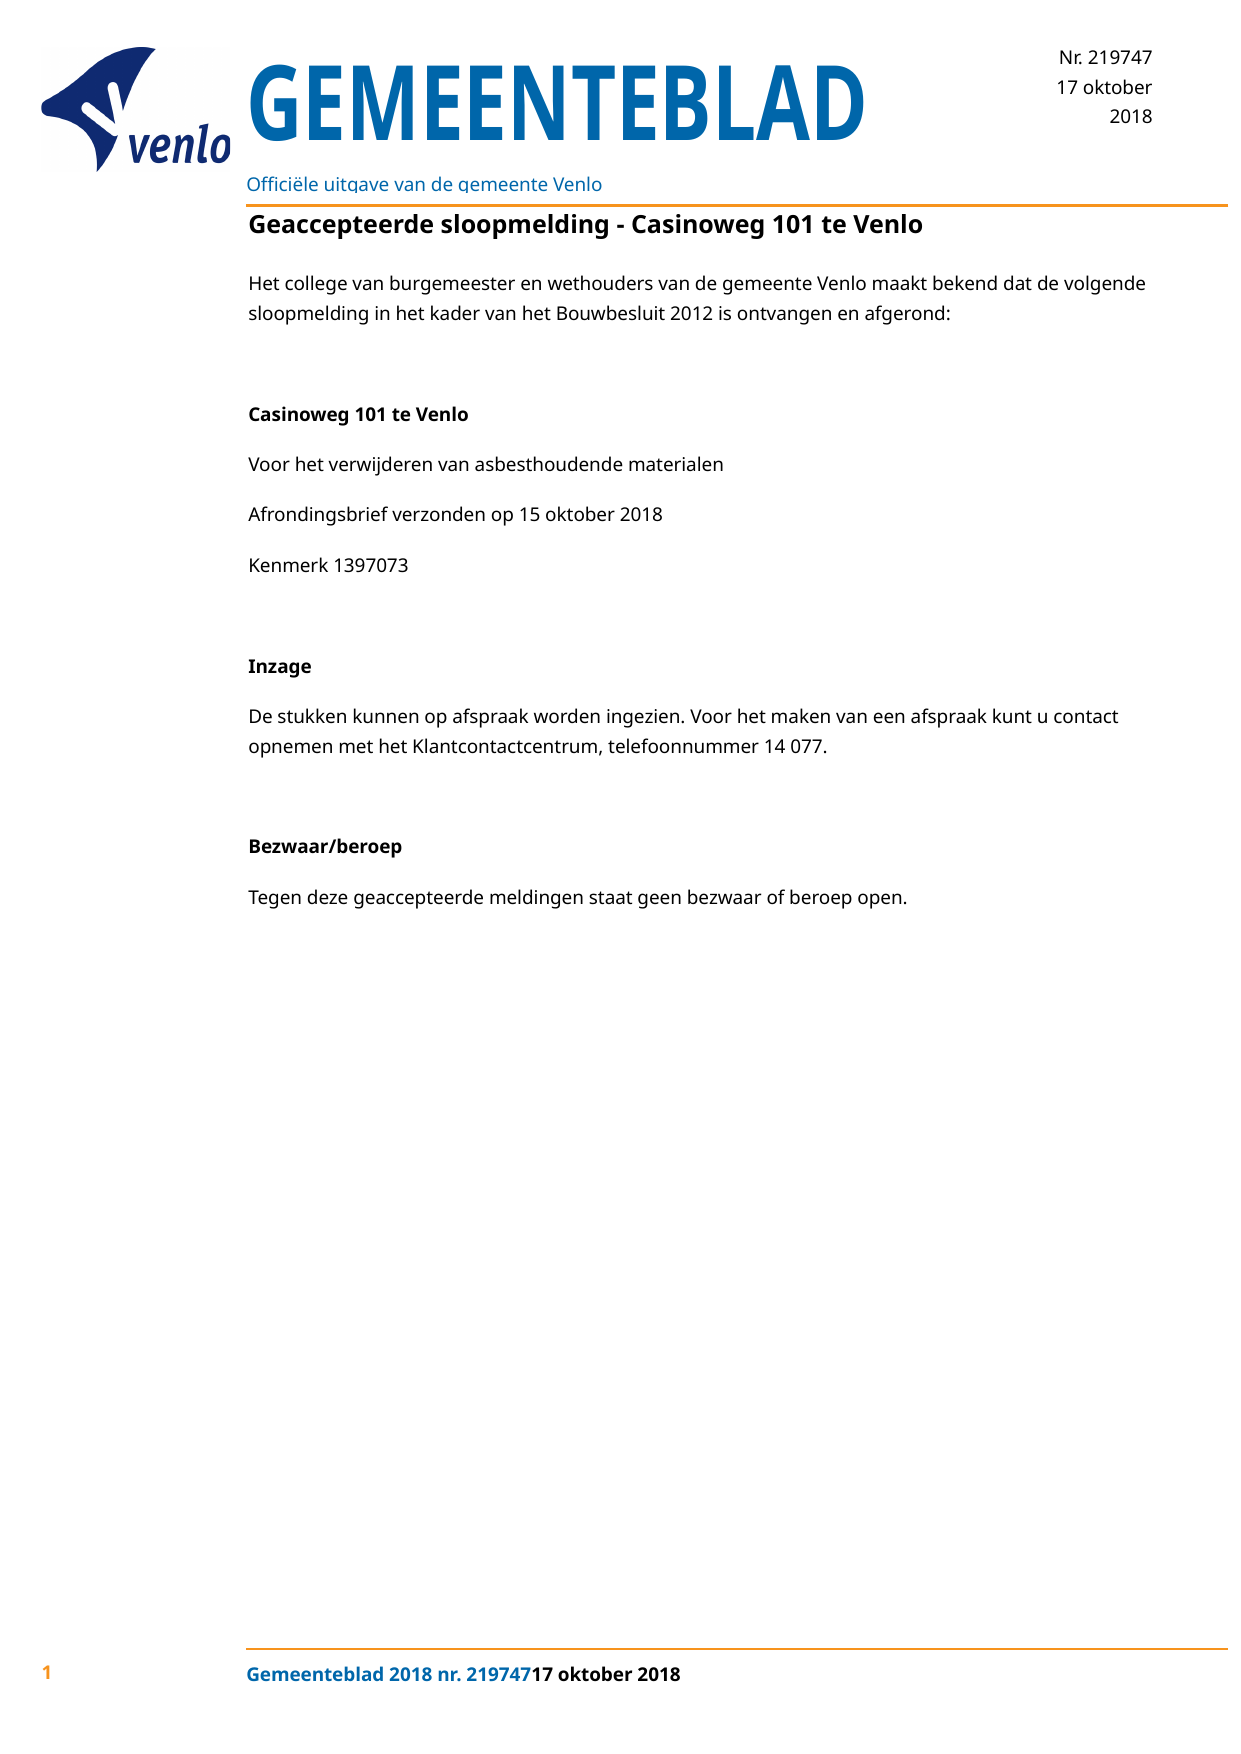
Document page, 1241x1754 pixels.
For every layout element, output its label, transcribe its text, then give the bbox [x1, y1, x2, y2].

text Afrondingsbrief verzonden op 15 oktober 2018 [248, 502, 1152, 527]
text Inzage [248, 653, 1152, 678]
text Kenmerk 1397073 [248, 552, 1152, 578]
text Geaccepteerde sloopmelding - Casinoweg 101 te Venlo [248, 207, 1152, 241]
text Tegen deze geaccepteerde meldingen staat geen bezwaar of beroep open. [248, 884, 1152, 910]
text De stukken kunnen op afspraak worden ingezien. Voor het maken van een afspraak kunt u contact opnemen met het Klantcontactcentrum, telefoonnummer 14 077. [248, 703, 1152, 758]
text Bezwaar/beroep [248, 834, 1152, 859]
text Voor het verwijderen van asbesthoudende materialen [248, 451, 1152, 477]
text Casinoweg 101 te Venlo [248, 401, 1152, 426]
picture [41, 47, 231, 172]
text Het college van burgemeester en wethouders van de gemeente Venlo maakt bekend dat de volgende sloopmelding in het kader van het Bouwbesluit 2012 is ontvangen en afgerond: [248, 270, 1152, 326]
